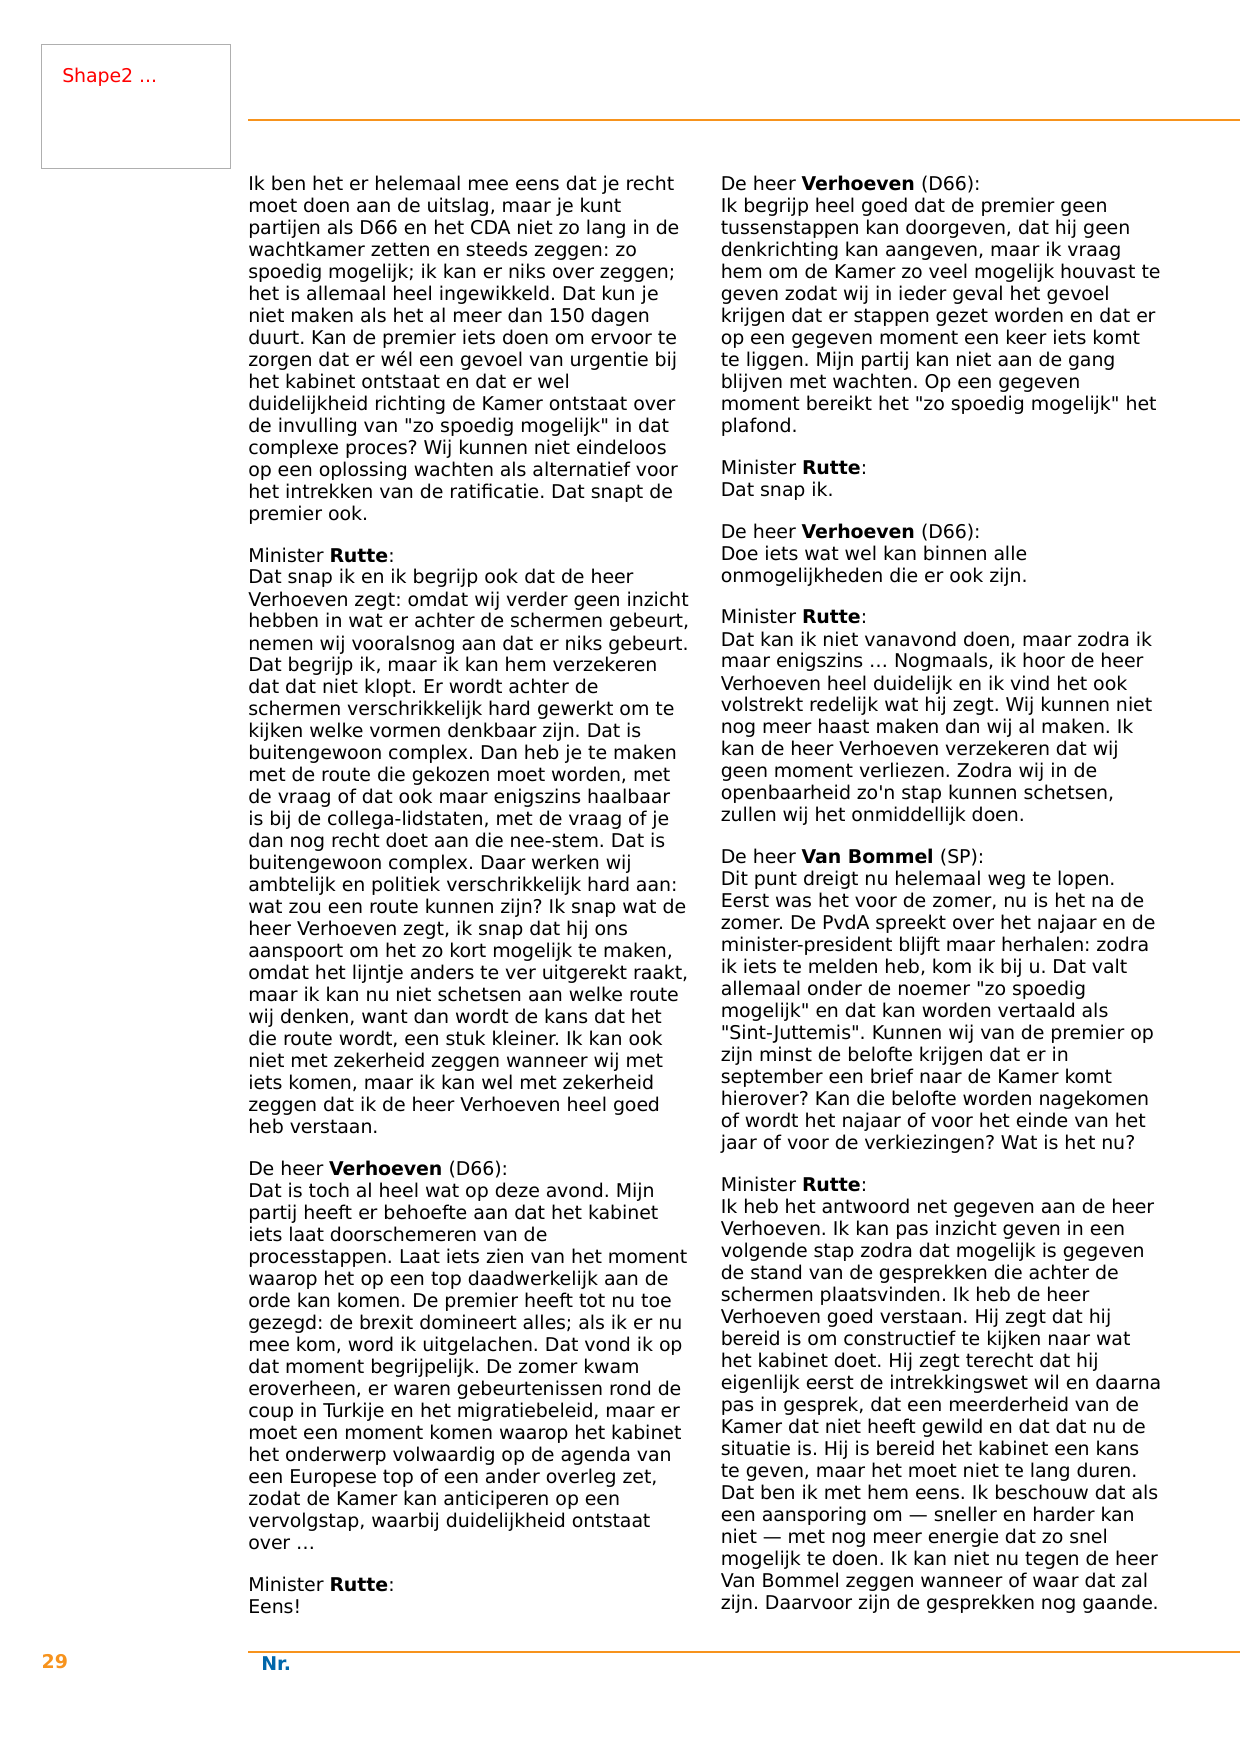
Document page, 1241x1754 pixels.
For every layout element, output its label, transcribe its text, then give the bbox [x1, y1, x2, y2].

text Eens! [248, 1596, 691, 1617]
text Minister Rutte: [248, 1573, 691, 1596]
text Minister Rutte: [248, 544, 691, 566]
text Ik heb het antwoord net gegeven aan de heer Verhoeven. Ik kan pas inzicht geven in een volgende stap zodra dat mogelijk is gegeven de stand van de gesprekken die achter de schermen plaatsvinden. Ik heb de heer Verhoeven goed verstaan. Hij zegt dat hij bereid is om constructief te kijken naar wat het kabinet doet. Hij zegt terecht dat hij eigenlijk eerst de intrekkingswet wil en daarna pas in gesprek, dat een meerderheid van de Kamer dat niet heeft gewild en dat dat nu de situatie is. Hij is bereid het kabinet een kans te geven, maar het moet niet te lang duren. Dat ben ik met hem eens. Ik beschouw dat als een aansporing om — sneller en harder kan niet — met nog meer energie dat zo snel mogelijk te doen. Ik kan niet nu tegen de heer Van Bommel zeggen wanneer of waar dat zal zijn. Daarvoor zijn de gesprekken nog gaande. [721, 1196, 1163, 1613]
text Dat snap ik en ik begrijp ook dat de heer Verhoeven zegt: omdat wij verder geen inzicht hebben in wat er achter de schermen gebeurt, nemen wij vooralsnog aan dat er niks gebeurt. Dat begrijp ik, maar ik kan hem verzekeren dat dat niet klopt. Er wordt achter de schermen verschrikkelijk hard gewerkt om te kijken welke vormen denkbaar zijn. Dat is buitengewoon complex. Dan heb je te maken met de route die gekozen moet worden, met de vraag of dat ook maar enigszins haalbaar is bij de collega-lidstaten, met de vraag of je dan nog recht doet aan die nee-stem. Dat is buitengewoon complex. Daar werken wij ambtelijk en politiek verschrikkelijk hard aan: wat zou een route kunnen zijn? Ik snap wat de heer Verhoeven zegt, ik snap dat hij ons aanspoort om het zo kort mogelijk te maken, omdat het lijntje anders te ver uitgerekt raakt, maar ik kan nu niet schetsen aan welke route wij denken, want dan wordt de kans dat het die route wordt, een stuk kleiner. Ik kan ook niet met zekerheid zeggen wanneer wij met iets komen, maar ik kan wel met zekerheid zeggen dat ik de heer Verhoeven heel goed heb verstaan. [248, 566, 691, 1138]
text De heer Verhoeven (D66): [721, 173, 1163, 195]
text Minister Rutte: [721, 457, 1163, 478]
text Ik ben het er helemaal mee eens dat je recht moet doen aan de uitslag, maar je kunt partijen als D66 en het CDA niet zo lang in de wachtkamer zetten en steeds zeggen: zo spoedig mogelijk; ik kan er niks over zeggen; het is allemaal heel ingewikkeld. Dat kun je niet maken als het al meer dan 150 dagen duurt. Kan de premier iets doen om ervoor te zorgen dat er wél een gevoel van urgentie bij het kabinet ontstaat en dat er wel duidelijkheid richting de Kamer ontstaat over de invulling van "zo spoedig mogelijk" in dat complexe proces? Wij kunnen niet eindeloos op een oplossing wachten als alternatief voor het intrekken van de ratificatie. Dat snapt de premier ook. [248, 173, 691, 524]
text Minister Rutte: [721, 1174, 1163, 1196]
text Dat is toch al heel wat op deze avond. Mijn partij heeft er behoefte aan dat het kabinet iets laat doorschemeren van de processtappen. Laat iets zien van het moment waarop het op een top daadwerkelijk aan de orde kan komen. De premier heeft tot nu toe gezegd: de brexit domineert alles; als ik er nu mee kom, word ik uitgelachen. Dat vond ik op dat moment begrijpelijk. De zomer kwam eroverheen, er waren gebeurtenissen rond de coup in Turkije en het migratiebeleid, maar er moet een moment komen waarop het kabinet het onderwerp volwaardig op de agenda van een Europese top of een ander overleg zet, zodat de Kamer kan anticiperen op een vervolgstap, waarbij duidelijkheid ontstaat over … [248, 1180, 691, 1553]
text Dit punt dreigt nu helemaal weg te lopen. Eerst was het voor de zomer, nu is het na de zomer. De PvdA spreekt over het najaar en de minister-president blijft maar herhalen: zodra ik iets te melden heb, kom ik bij u. Dat valt allemaal onder de noemer "zo spoedig mogelijk" en dat kan worden vertaald als "Sint-Juttemis". Kunnen wij van de premier op zijn minst de belofte krijgen dat er in september een brief naar de Kamer komt hierover? Kan die belofte worden nagekomen of wordt het najaar of voor het einde van het jaar of voor de verkiezingen? Wat is het nu? [721, 868, 1163, 1154]
text Minister Rutte: [721, 606, 1163, 628]
text De heer Verhoeven (D66): [721, 521, 1163, 542]
text De heer Verhoeven (D66): [248, 1158, 691, 1180]
text Ik begrijp heel goed dat de premier geen tussenstappen kan doorgeven, dat hij geen denkrichting kan aangeven, maar ik vraag hem om de Kamer zo veel mogelijk houvast te geven zodat wij in ieder geval het gevoel krijgen dat er stappen gezet worden en dat er op een gegeven moment een keer iets komt te liggen. Mijn partij kan niet aan de gang blijven met wachten. Op een gegeven moment bereikt het "zo spoedig mogelijk" het plafond. [721, 195, 1163, 437]
text De heer Van Bommel (SP): [721, 846, 1163, 868]
text Dat snap ik. [721, 478, 1163, 501]
text Doe iets wat wel kan binnen alle onmogelijkheden die er ook zijn. [721, 542, 1163, 586]
text Dat kan ik niet vanavond doen, maar zodra ik maar enigszins … Nogmaals, ik hoor de heer Verhoeven heel duidelijk en ik vind het ook volstrekt redelijk wat hij zegt. Wij kunnen niet nog meer haast maken dan wij al maken. Ik kan de heer Verhoeven verzekeren dat wij geen moment verliezen. Zodra wij in de openbaarheid zo'n stap kunnen schetsen, zullen wij het onmiddellijk doen. [721, 628, 1163, 826]
